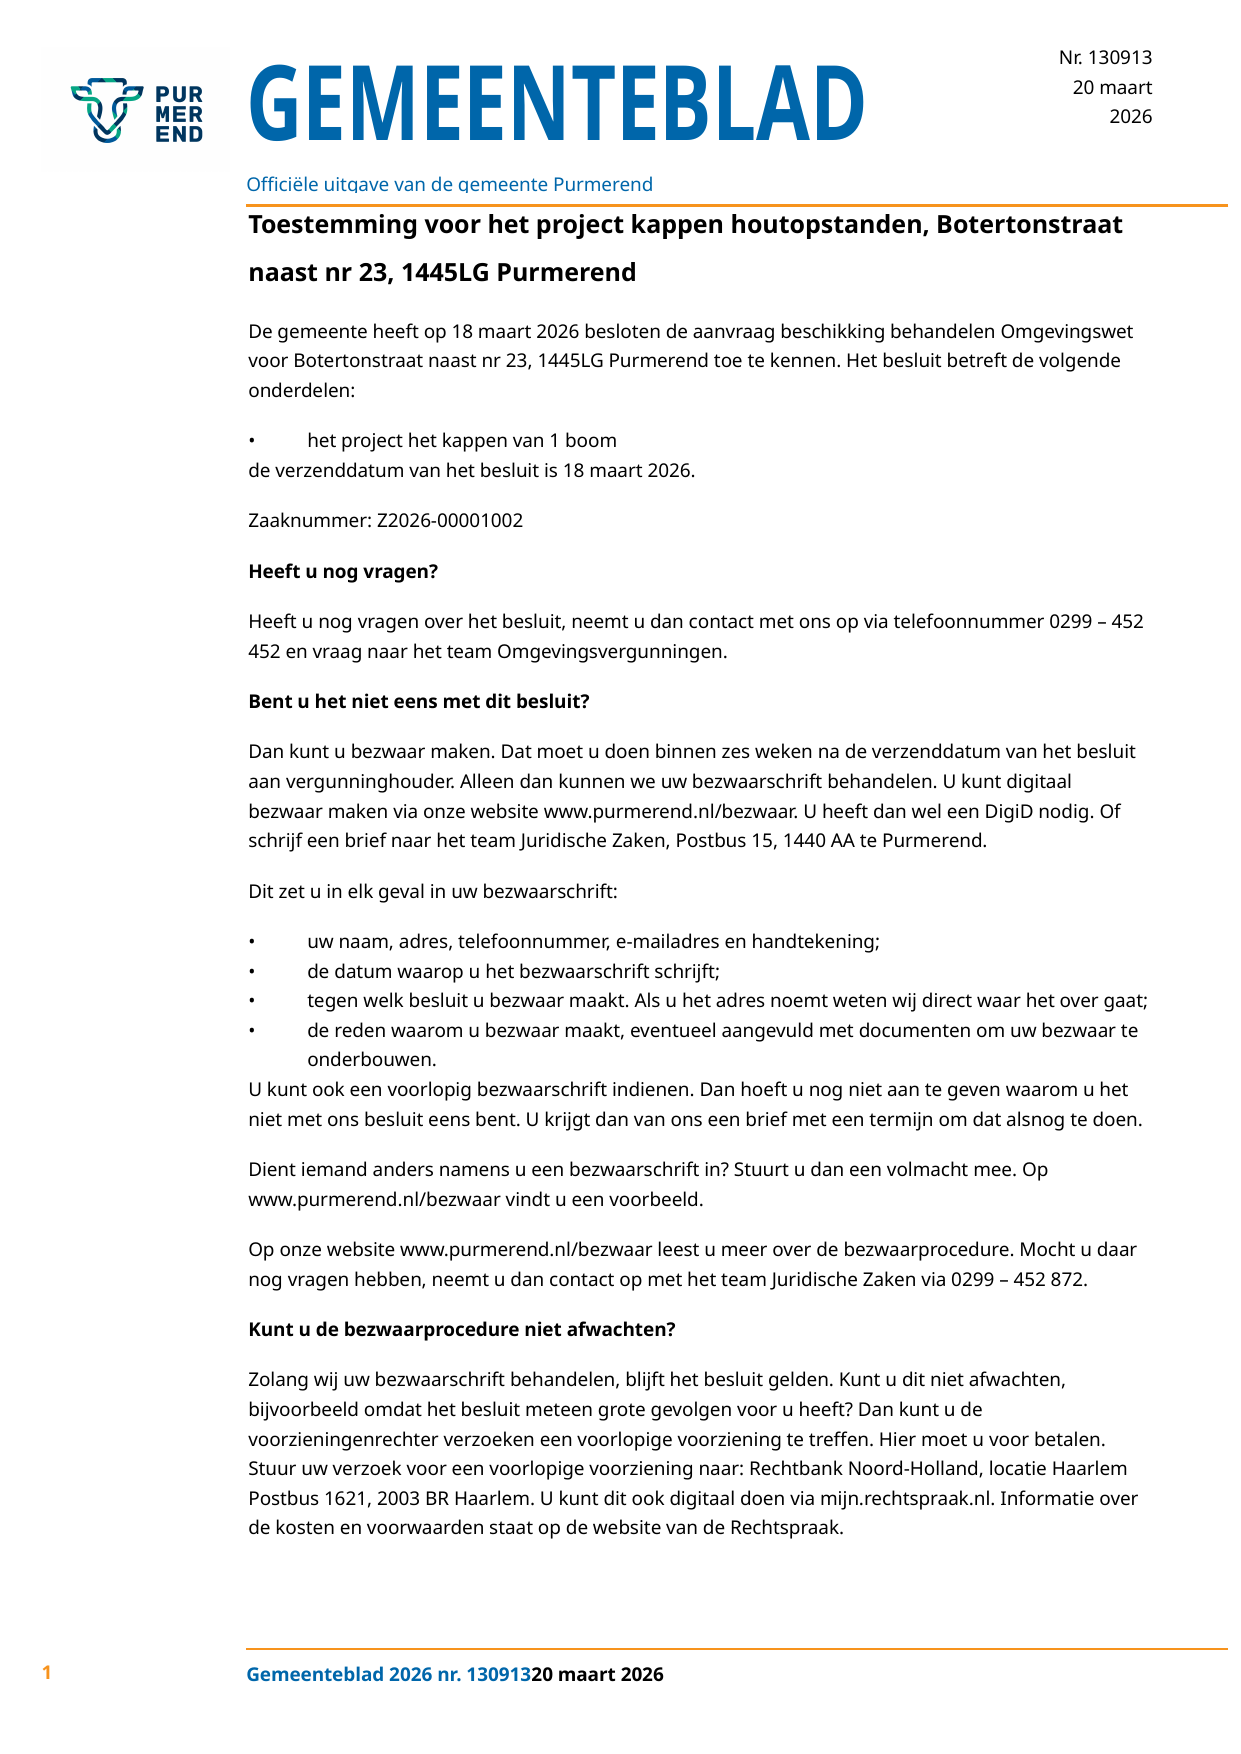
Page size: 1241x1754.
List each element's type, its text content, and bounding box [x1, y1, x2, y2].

text Dan kunt u bezwaar maken. Dat moet u doen binnen zes weken na de verzenddatum van het besluit aan vergunninghouder. Alleen dan kunnen we uw bezwaarschrift behandelen. U kunt digitaal bezwaar maken via onze website www.purmerend.nl/bezwaar. U heeft dan wel een DigiD nodig. Of schrijf een brief naar het team Juridische Zaken, Postbus 15, 1440 AA te Purmerend. [248, 739, 1152, 853]
text Heeft u nog vragen? [248, 558, 1152, 584]
list uw naam, adres, telefoonnummer, e-mailadres en handtekening; [248, 928, 1152, 954]
text Bent u het niet eens met dit besluit? [248, 688, 1152, 714]
text Zaaknummer: Z2026-00001002 [248, 507, 1152, 533]
text Zolang wij uw bezwaarschrift behandelen, blijft het besluit gelden. Kunt u dit niet afwachten, bijvoorbeeld omdat het besluit meteen grote gevolgen voor u heeft? Dan kunt u de voorzieningenrechter verzoeken een voorlopige voorziening te treffen. Hier moet u voor betalen. Stuur uw verzoek voor een voorlopige voorziening naar: Rechtbank Noord-Holland, locatie Haarlem Postbus 1621, 2003 BR Haarlem. U kunt dit ook digitaal doen via mijn.rechtspraak.nl. Informatie over de kosten en voorwaarden staat op de website van de Rechtspraak. [248, 1367, 1152, 1540]
list de datum waarop u het bezwaarschrift schrijft; [248, 958, 1152, 984]
text De gemeente heeft op 18 maart 2026 besloten de aanvraag beschikking behandelen Omgevingswet voor Botertonstraat naast nr 23, 1445LG Purmerend toe te kennen. Het besluit betreft de volgende onderdelen: [248, 318, 1152, 403]
text Kunt u de bezwaarprocedure niet afwachten? [248, 1316, 1152, 1342]
picture [41, 47, 231, 172]
text Dit zet u in elk geval in uw bezwaarschrift: [248, 878, 1152, 904]
text Op onze website www.purmerend.nl/bezwaar leest u meer over de bezwaarprocedure. Mocht u daar nog vragen hebben, neemt u dan contact op met het team Juridische Zaken via 0299 – 452 872. [248, 1236, 1152, 1292]
text Heeft u nog vragen over het besluit, neemt u dan contact met ons op via telefoonnummer 0299 – 452 452 en vraag naar het team Omgevingsvergunningen. [248, 608, 1152, 664]
list de reden waarom u bezwaar maakt, eventueel aangevuld met documenten om uw bezwaar te onderbouwen. [248, 1017, 1152, 1072]
text de verzenddatum van het besluit is 18 maart 2026. [248, 457, 1152, 483]
text U kunt ook een voorlopig bezwaarschrift indienen. Dan hoeft u nog niet aan te geven waarom u het niet met ons besluit eens bent. U krijgt dan van ons een brief met een termijn om dat alsnog te doen. [248, 1076, 1152, 1132]
text Toestemming voor het project kappen houtopstanden, Botertonstraat naast nr 23, 1445LG Purmerend [248, 207, 1152, 288]
list tegen welk besluit u bezwaar maakt. Als u het adres noemt weten wij direct waar het over gaat; [248, 987, 1152, 1013]
list het project het kappen van 1 boom [248, 427, 1152, 453]
text Dient iemand anders namens u een bezwaarschrift in? Stuurt u dan een volmacht mee. Op www.purmerend.nl/bezwaar vindt u een voorbeeld. [248, 1156, 1152, 1212]
